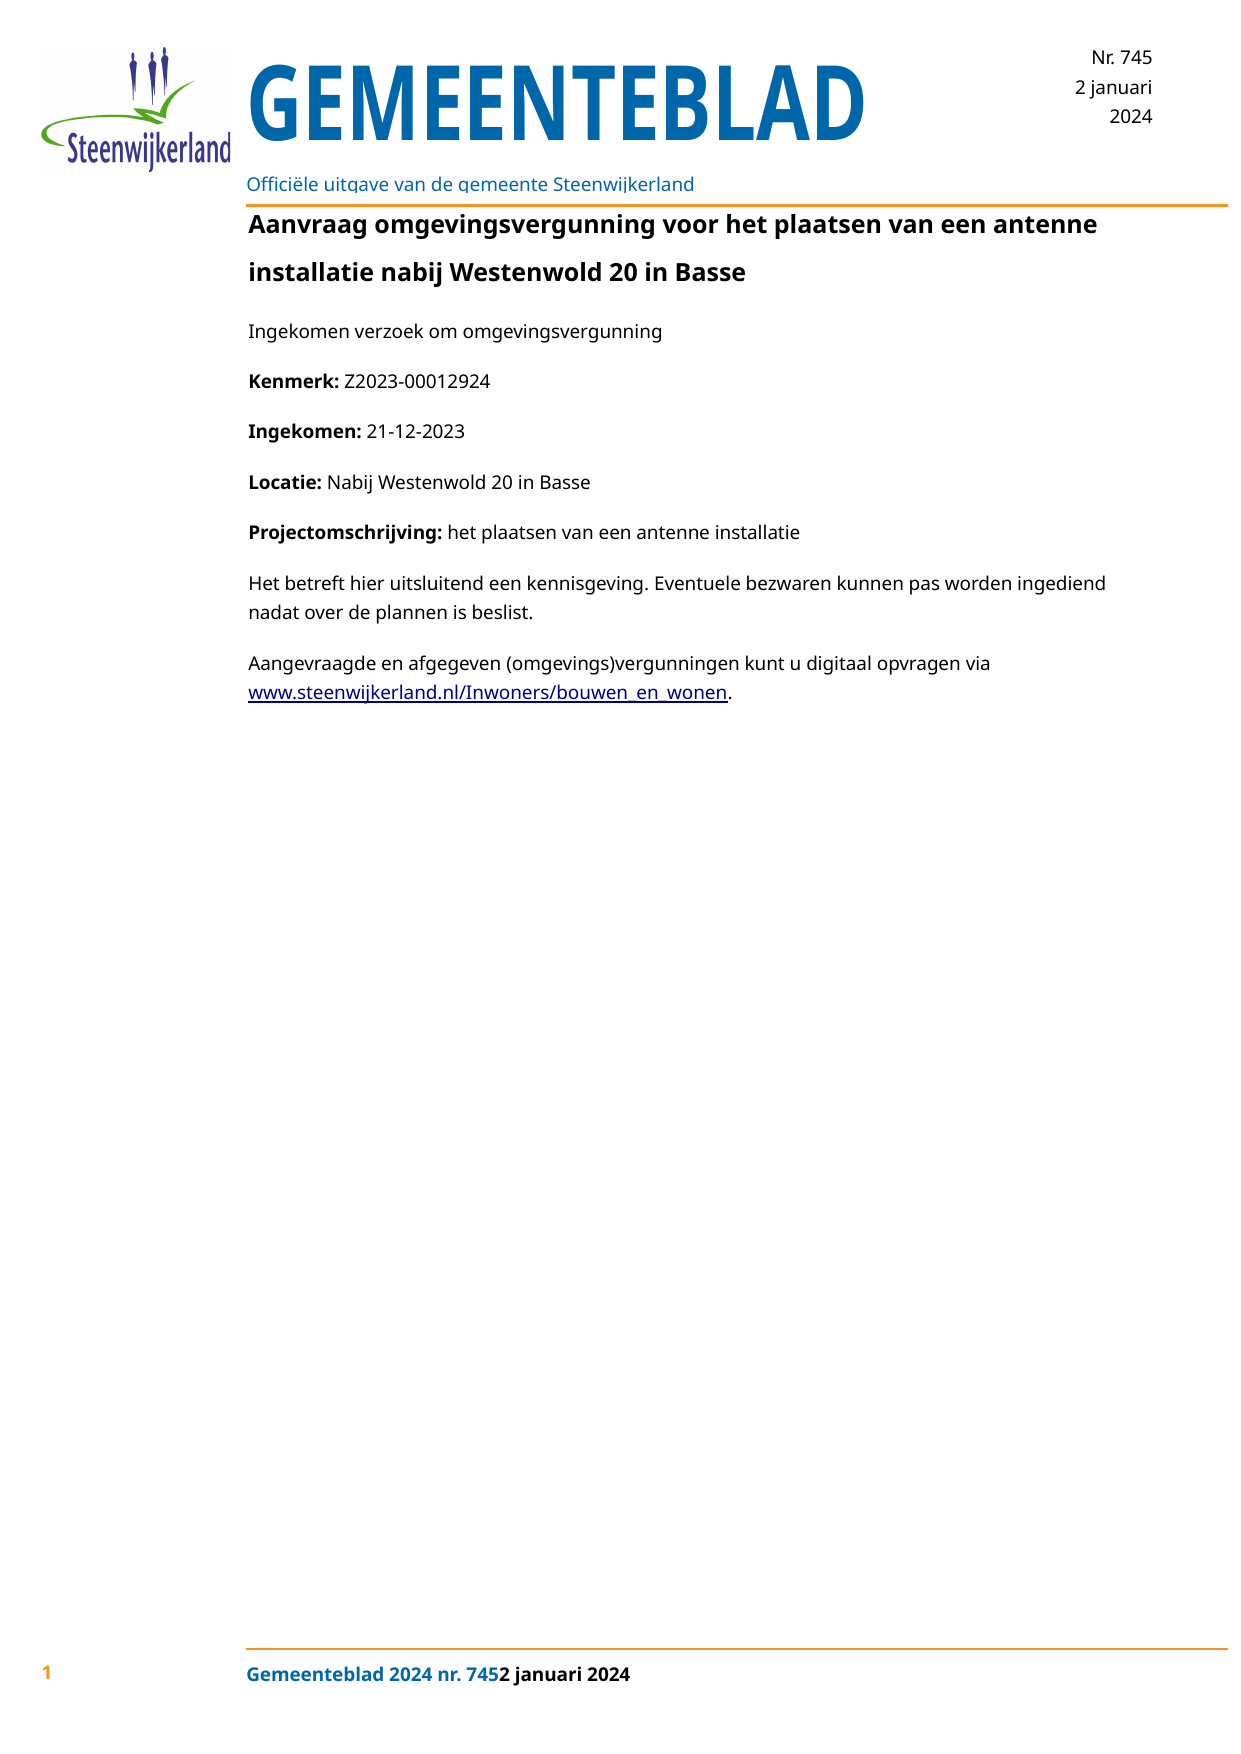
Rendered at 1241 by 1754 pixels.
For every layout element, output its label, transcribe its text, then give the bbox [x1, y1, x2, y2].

text Ingekomen: 21-12-2023 [248, 419, 1152, 444]
text Ingekomen verzoek om omgevingsvergunning [248, 318, 1152, 344]
picture [41, 47, 231, 172]
text Aangevraagde en afgegeven (omgevings)vergunningen kunt u digitaal opvragen via www.steenwijkerland.nl/Inwoners/bouwen_en_wonen. [248, 650, 1152, 705]
text Aanvraag omgevingsvergunning voor het plaatsen van een antenne installatie nabij Westenwold 20 in Basse [248, 207, 1152, 288]
text Kenmerk: Z2023-00012924 [248, 368, 1152, 394]
text Projectomschrijving: het plaatsen van een antenne installatie [248, 519, 1152, 545]
text Locatie: Nabij Westenwold 20 in Basse [248, 469, 1152, 495]
text Het betreft hier uitsluitend een kennisgeving. Eventuele bezwaren kunnen pas worden ingediend nadat over de plannen is beslist. [248, 570, 1152, 625]
